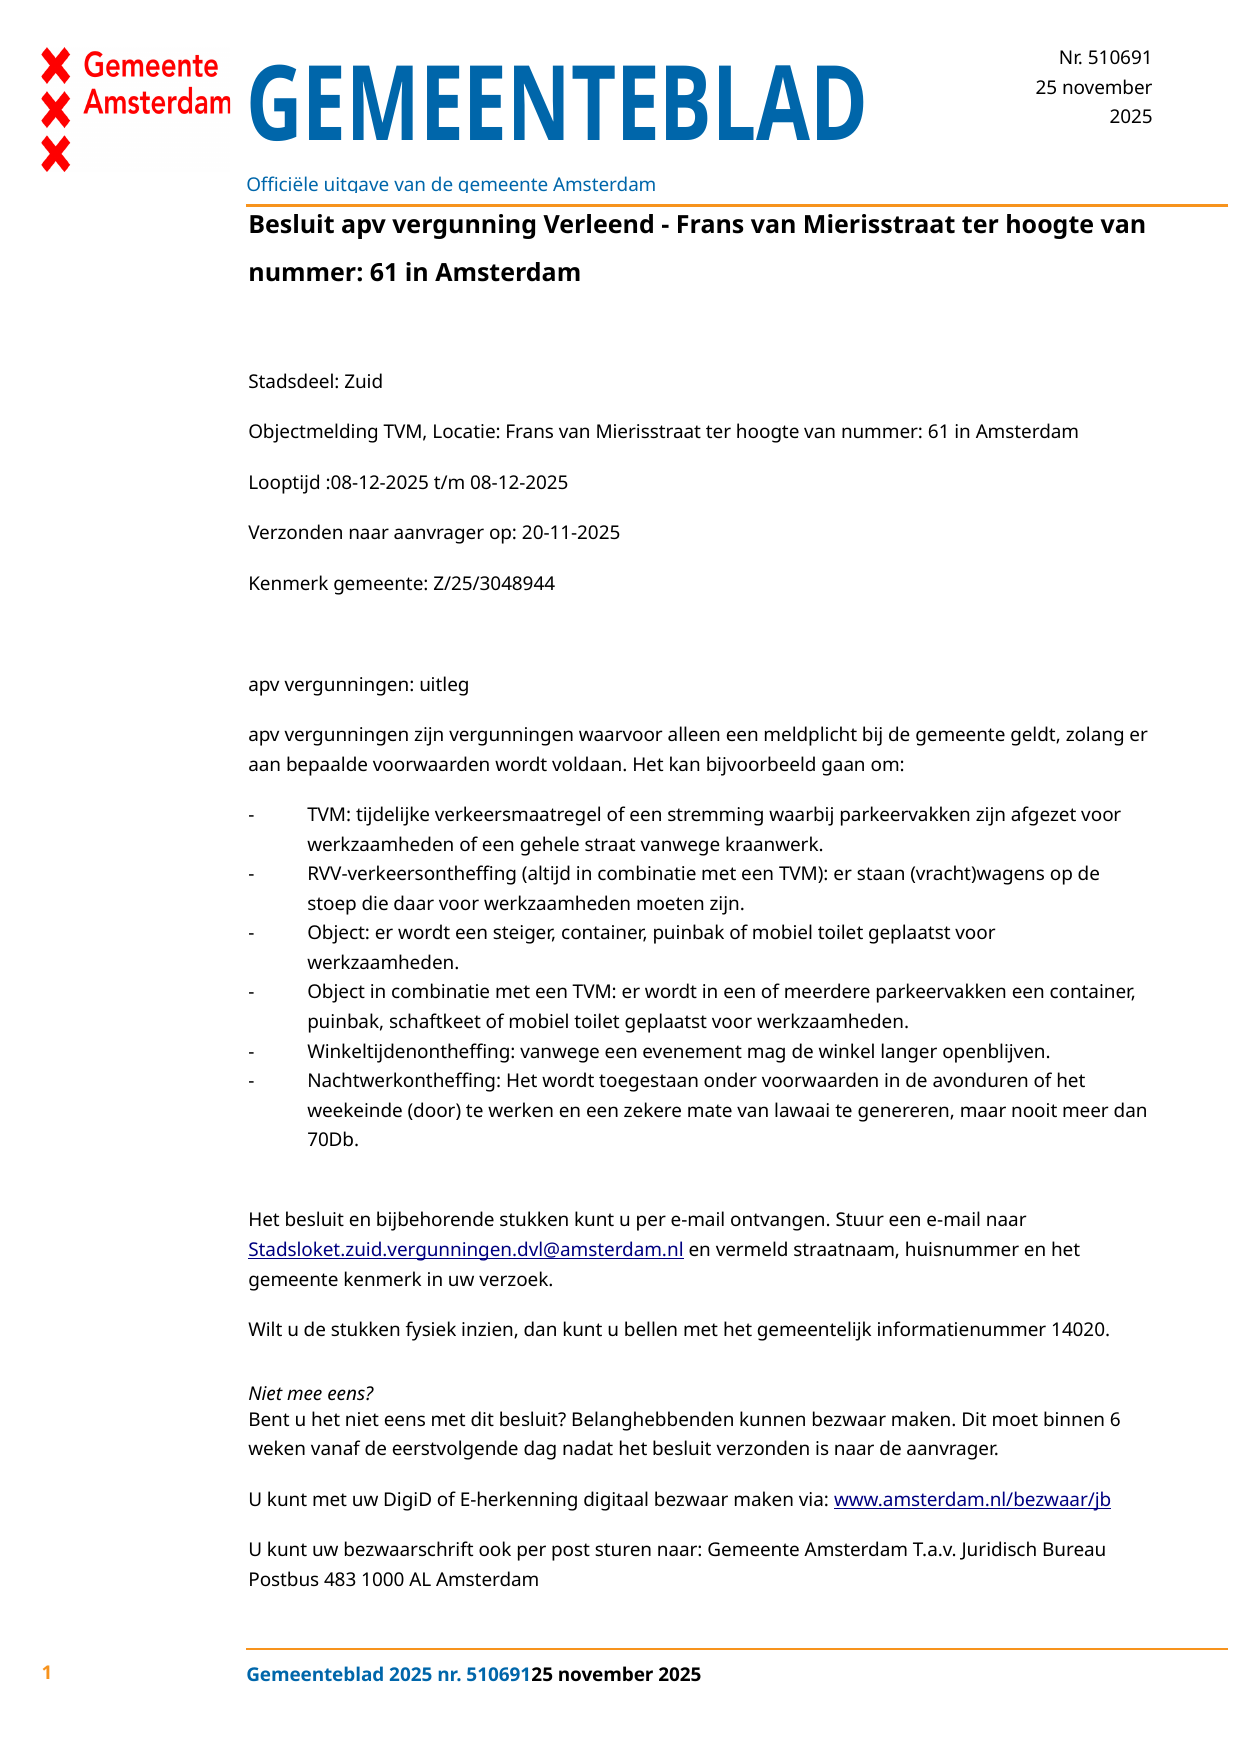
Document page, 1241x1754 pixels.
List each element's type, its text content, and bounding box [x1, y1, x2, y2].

text Looptijd :08-12-2025 t/m 08-12-2025 [248, 469, 1152, 495]
text Kenmerk gemeente: Z/25/3048944 [248, 570, 1152, 596]
list TVM: tijdelijke verkeersmaatregel of een stremming waarbij parkeervakken zijn afgezet voor werkzaamheden of een gehele straat vanwege kraanwerk. [248, 801, 1152, 857]
text Verzonden naar aanvrager op: 20-11-2025 [248, 519, 1152, 545]
text U kunt met uw DigiD of E-herkenning digitaal bezwaar maken via: www.amsterdam.nl/bezwaar/jb [248, 1486, 1152, 1512]
list Object: er wordt een steiger, container, puinbak of mobiel toilet geplaatst voor werkzaamheden. [248, 919, 1152, 975]
text Objectmelding TVM, Locatie: Frans van Mierisstraat ter hoogte van nummer: 61 in Amsterdam [248, 419, 1152, 444]
text apv vergunningen zijn vergunningen waarvoor alleen een meldplicht bij de gemeente geldt, zolang er aan bepaalde voorwaarden wordt voldaan. Het kan bijvoorbeeld gaan om: [248, 721, 1152, 777]
list Object in combinatie met een TVM: er wordt in een of meerdere parkeervakken een container, puinbak, schaftkeet of mobiel toilet geplaatst voor werkzaamheden. [248, 979, 1152, 1034]
list Nachtwerkontheffing: Het wordt toegestaan onder voorwaarden in de avonduren of het weekeinde (door) te werken en een zekere mate van lawaai te genereren, maar nooit meer dan 70Db. [248, 1067, 1152, 1152]
text apv vergunningen: uitleg [248, 671, 1152, 697]
text Niet mee eens? [248, 1380, 1152, 1406]
text U kunt uw bezwaarschrift ook per post sturen naar: Gemeente Amsterdam T.a.v. Juridisch Bureau Postbus 483 1000 AL Amsterdam [248, 1536, 1152, 1592]
text Besluit apv vergunning Verleend - Frans van Mierisstraat ter hoogte van nummer: 61 in Amsterdam [248, 207, 1152, 288]
text Het besluit en bijbehorende stukken kunt u per e-mail ontvangen. Stuur een e-mail naar Stadsloket.zuid.vergunningen.dvl@amsterdam.nl en vermeld straatnaam, huisnummer en het gemeente kenmerk in uw verzoek. [248, 1207, 1152, 1292]
list RVV-verkeersontheffing (altijd in combinatie met een TVM): er staan (vracht)wagens op de stoep die daar voor werkzaamheden moeten zijn. [248, 860, 1152, 916]
picture [41, 47, 231, 172]
text Bent u het niet eens met dit besluit? Belanghebbenden kunnen bezwaar maken. Dit moet binnen 6 weken vanaf de eerstvolgende dag nadat het besluit verzonden is naar de aanvrager. [248, 1406, 1152, 1461]
list Winkeltijdenontheffing: vanwege een evenement mag de winkel langer openblijven. [248, 1038, 1152, 1064]
text Wilt u de stukken fysiek inzien, dan kunt u bellen met het gemeentelijk informatienummer 14020. [248, 1316, 1152, 1342]
text Stadsdeel: Zuid [248, 368, 1152, 394]
